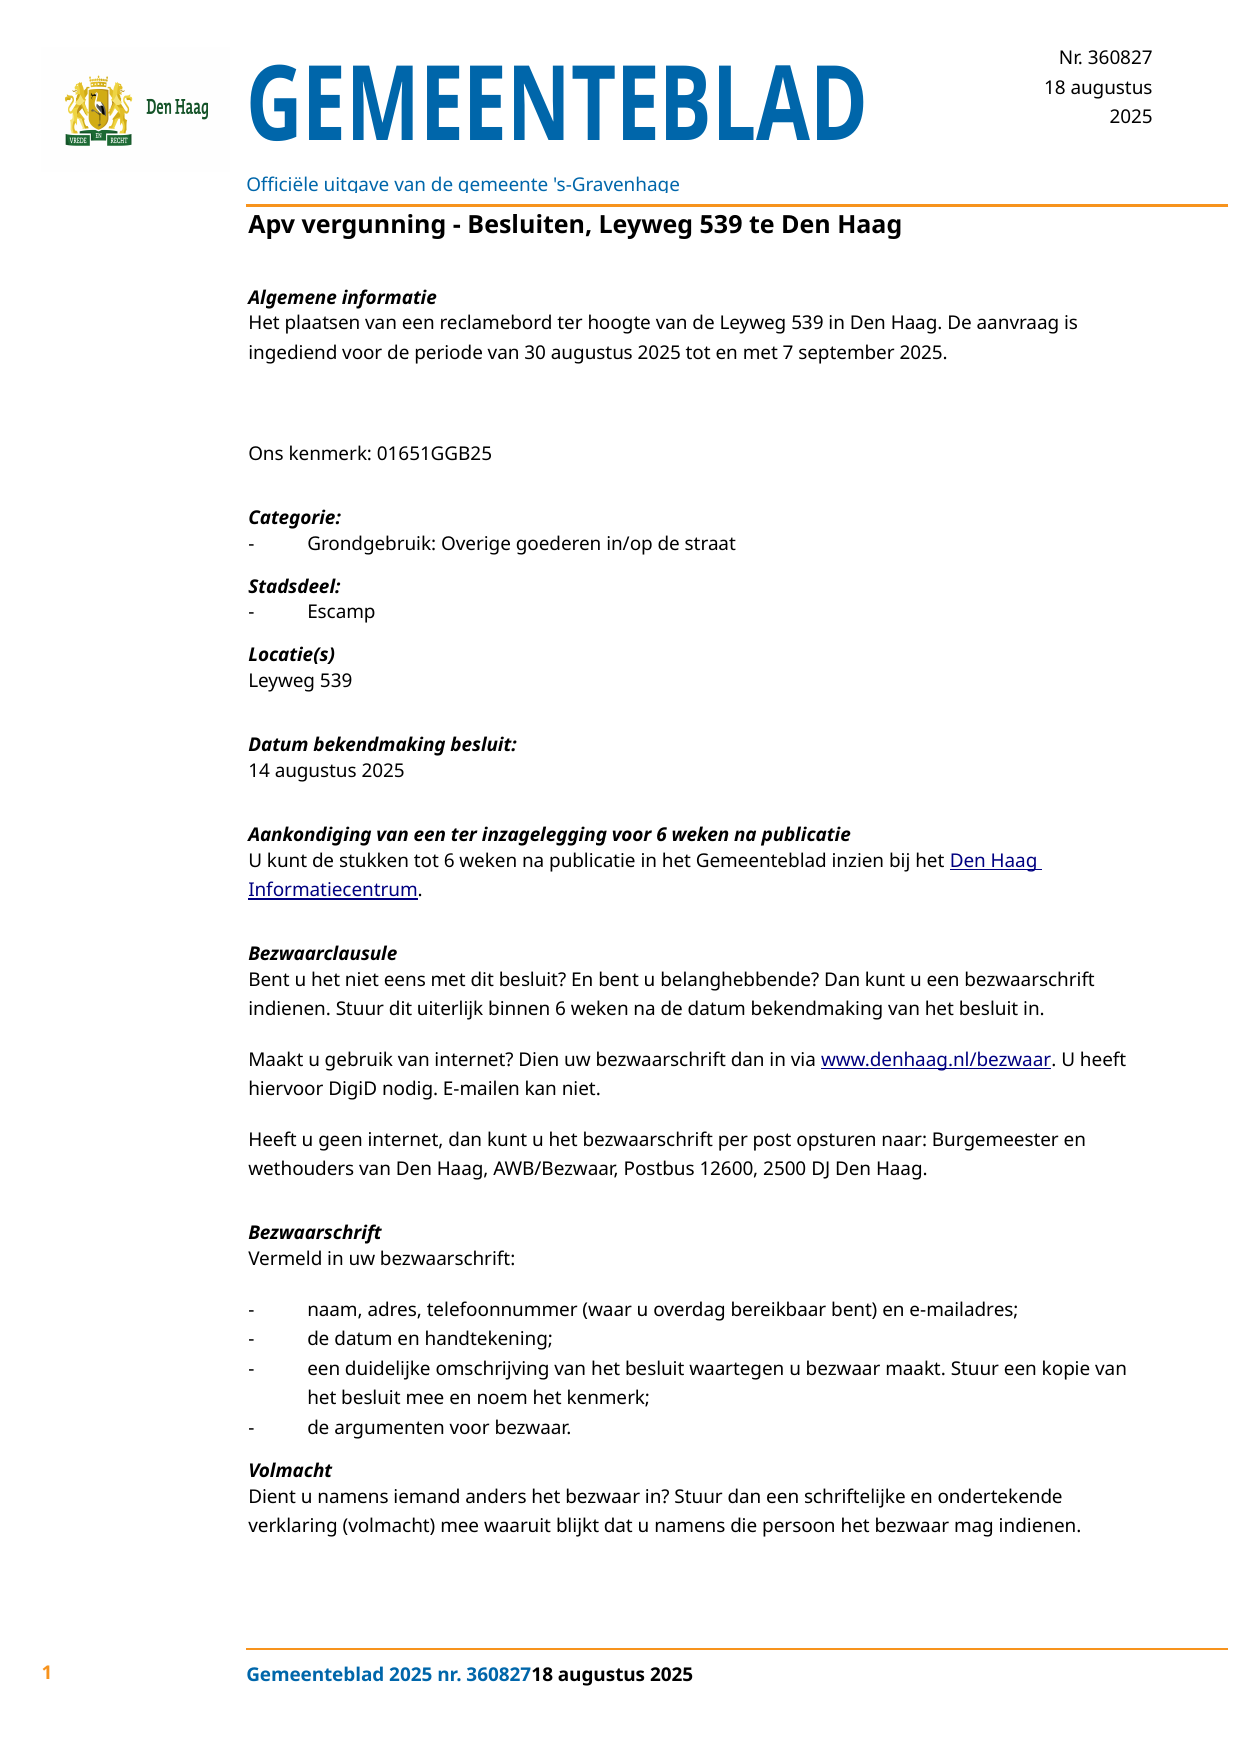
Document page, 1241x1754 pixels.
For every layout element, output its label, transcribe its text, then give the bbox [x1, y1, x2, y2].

text Datum bekendmaking besluit: [248, 731, 1152, 757]
text Aankondiging van een ter inzagelegging voor 6 weken na publicatie [248, 821, 1152, 847]
picture [41, 47, 231, 172]
text Locatie(s) [248, 642, 1152, 667]
text Volmacht [248, 1457, 1152, 1483]
text Maakt u gebruik van internet? Dien uw bezwaarschrift dan in via www.denhaag.nl/bezwaar. U heeft hiervoor DigiD nodig. E-mailen kan niet. [248, 1046, 1152, 1101]
text Leyweg 539 [248, 667, 1152, 693]
text 14 augustus 2025 [248, 757, 1152, 783]
text Stadsdeel: [248, 573, 1152, 598]
text Bent u het niet eens met dit besluit? En bent u belanghebbende? Dan kunt u een bezwaarschrift indienen. Stuur dit uiterlijk binnen 6 weken na de datum bekendmaking van het besluit in. [248, 966, 1152, 1021]
text Categorie: [248, 504, 1152, 530]
list Grondgebruik: Overige goederen in/op de straat [248, 530, 1152, 555]
text Vermeld in uw bezwaarschrift: [248, 1245, 1152, 1271]
list de datum en handtekening; [248, 1325, 1152, 1351]
text Bezwaarclausule [248, 940, 1152, 966]
list de argumenten voor bezwaar. [248, 1414, 1152, 1440]
text Algemene informatie [248, 284, 1152, 309]
text Het plaatsen van een reclamebord ter hoogte van de Leyweg 539 in Den Haag. De aanvraag is ingediend voor de periode van 30 augustus 2025 tot en met 7 september 2025. [248, 309, 1152, 365]
text U kunt de stukken tot 6 weken na publicatie in het Gemeenteblad inzien bij het Den Haag Informatiecentrum. [248, 847, 1152, 902]
list een duidelijke omschrijving van het besluit waartegen u bezwaar maakt. Stuur een kopie van het besluit mee en noem het kenmerk; [248, 1355, 1152, 1410]
list naam, adres, telefoonnummer (waar u overdag bereikbaar bent) en e-mailadres; [248, 1296, 1152, 1321]
text Ons kenmerk: 01651GGB25 [248, 440, 1152, 466]
text Dient u namens iemand anders het bezwaar in? Stuur dan een schriftelijke en ondertekende verklaring (volmacht) mee waaruit blijkt dat u namens die persoon het bezwaar mag indienen. [248, 1483, 1152, 1538]
text Bezwaarschrift [248, 1219, 1152, 1245]
text Apv vergunning - Besluiten, Leyweg 539 te Den Haag [248, 207, 1152, 241]
text Heeft u geen internet, dan kunt u het bezwaarschrift per post opsturen naar: Burgemeester en wethouders van Den Haag, AWB/Bezwaar, Postbus 12600, 2500 DJ Den Haag. [248, 1126, 1152, 1181]
list Escamp [248, 598, 1152, 624]
